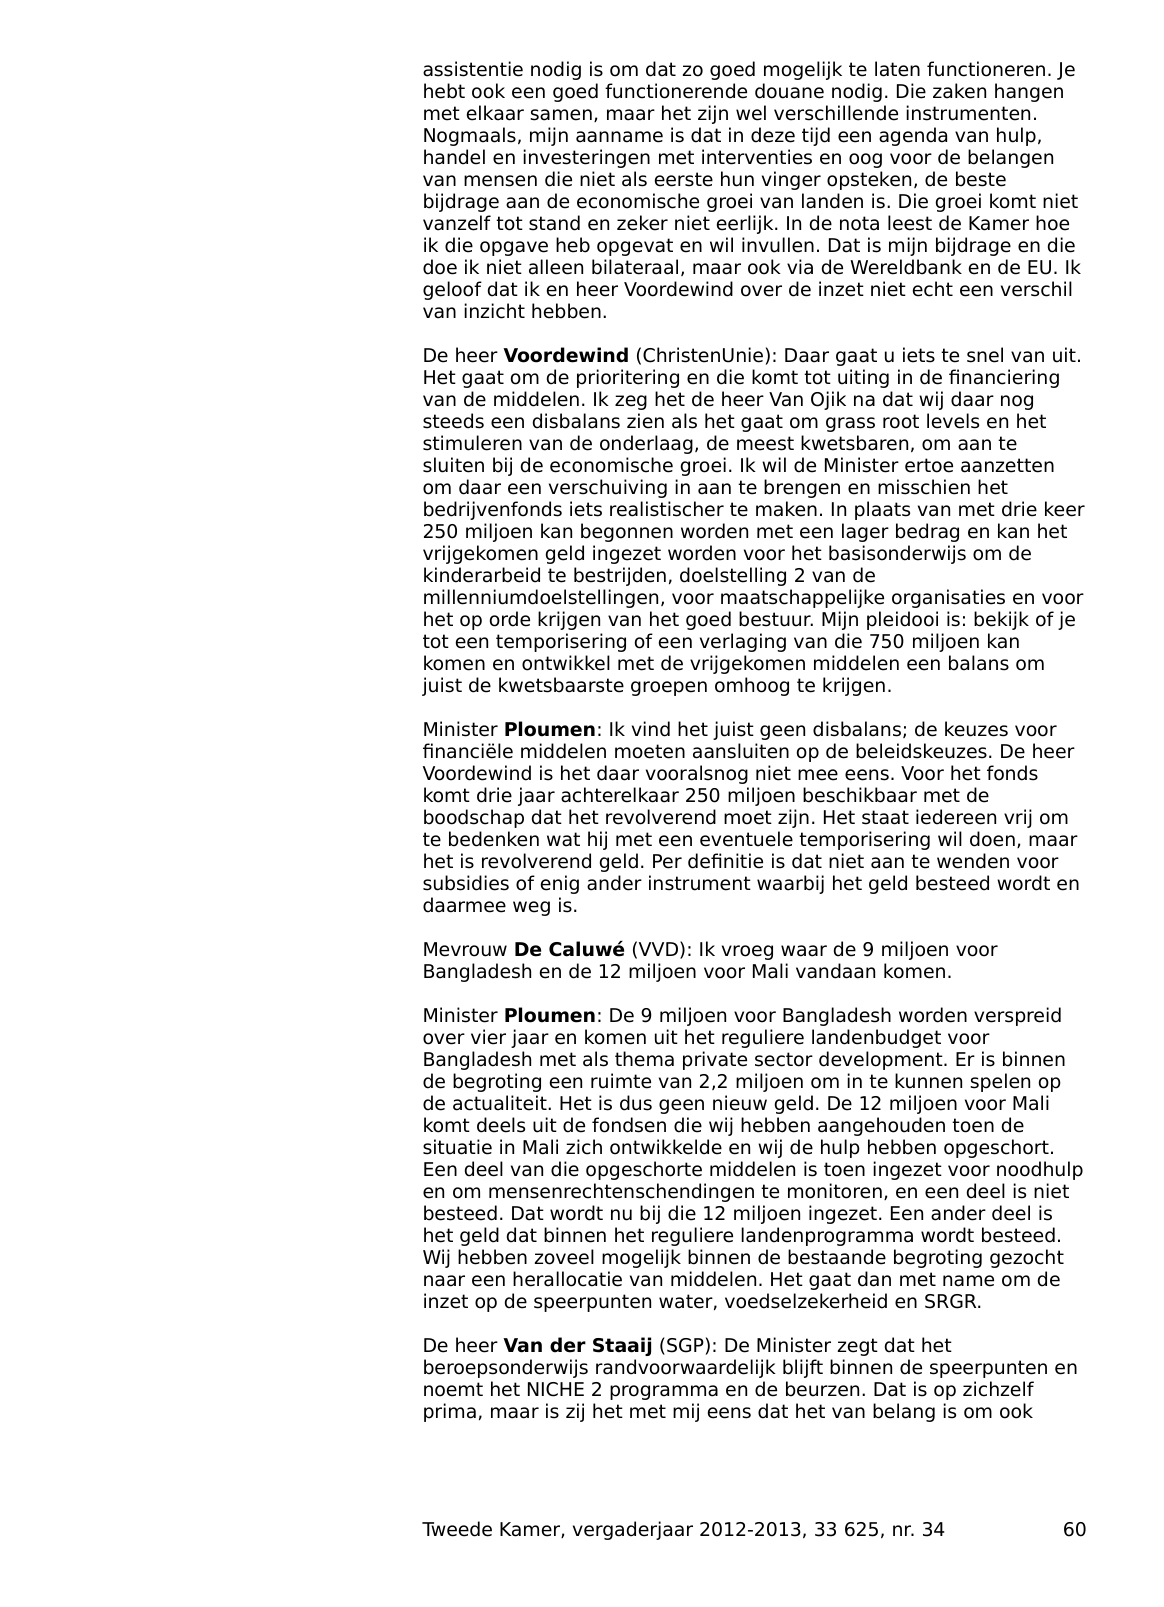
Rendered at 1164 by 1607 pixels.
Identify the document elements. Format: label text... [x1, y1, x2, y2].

text De heer Voordewind (ChristenUnie): Daar gaat u iets te snel van uit. Het gaat om de prioritering en die komt tot uiting in de financiering van de middelen. Ik zeg het de heer Van Ojik na dat wij daar nog steeds een disbalans zien als het gaat om grass root levels en het stimuleren van de onderlaag, de meest kwetsbaren, om aan te sluiten bij de economische groei. Ik wil de Minister ertoe aanzetten om daar een verschuiving in aan te brengen en misschien het bedrijvenfonds iets realistischer te maken. In plaats van met drie keer 250 miljoen kan begonnen worden met een lager bedrag en kan het vrijgekomen geld ingezet worden voor het basisonderwijs om de kinderarbeid te bestrijden, doelstelling 2 van de millenniumdoelstellingen, voor maatschappelijke organisaties en voor het op orde krijgen van het goed bestuur. Mijn pleidooi is: bekijk of je tot een temporisering of een verlaging van die 750 miljoen kan komen en ontwikkel met de vrijgekomen middelen een balans om juist de kwetsbaarste groepen omhoog te krijgen. [422, 345, 1087, 697]
text Minister Ploumen: Ik vind het juist geen disbalans; de keuzes voor financiële middelen moeten aansluiten op de beleidskeuzes. De heer Voordewind is het daar vooralsnog niet mee eens. Voor het fonds komt drie jaar achterelkaar 250 miljoen beschikbaar met de boodschap dat het revolverend moet zijn. Het staat iedereen vrij om te bedenken wat hij met een eventuele temporisering wil doen, maar het is revolverend geld. Per definitie is dat niet aan te wenden voor subsidies of enig ander instrument waarbij het geld besteed wordt en daarmee weg is. [422, 719, 1087, 917]
text De heer Van der Staaij (SGP): De Minister zegt dat het beroepsonderwijs randvoorwaardelijk blijft binnen de speerpunten en noemt het NICHE 2 programma en de beurzen. Dat is op zichzelf prima, maar is zij het met mij eens dat het van belang is om ook [422, 1335, 1087, 1423]
text Mevrouw De Caluwé (VVD): Ik vroeg waar de 9 miljoen voor Bangladesh en de 12 miljoen voor Mali vandaan komen. [422, 939, 1087, 983]
text Minister Ploumen: De 9 miljoen voor Bangladesh worden verspreid over vier jaar en komen uit het reguliere landenbudget voor Bangladesh met als thema private sector development. Er is binnen de begroting een ruimte van 2,2 miljoen om in te kunnen spelen op de actualiteit. Het is dus geen nieuw geld. De 12 miljoen voor Mali komt deels uit de fondsen die wij hebben aangehouden toen de situatie in Mali zich ontwikkelde en wij de hulp hebben opgeschort. Een deel van die opgeschorte middelen is toen ingezet voor noodhulp en om mensenrechtenschendingen te monitoren, en een deel is niet besteed. Dat wordt nu bij die 12 miljoen ingezet. Een ander deel is het geld dat binnen het reguliere landenprogramma wordt besteed. Wij hebben zoveel mogelijk binnen de bestaande begroting gezocht naar een herallocatie van middelen. Het gaat dan met name om de inzet op de speerpunten water, voedselzekerheid en SRGR. [422, 1005, 1087, 1313]
text assistentie nodig is om dat zo goed mogelijk te laten functioneren. Je hebt ook een goed functionerende douane nodig. Die zaken hangen met elkaar samen, maar het zijn wel verschillende instrumenten. Nogmaals, mijn aanname is dat in deze tijd een agenda van hulp, handel en investeringen met interventies en oog voor de belangen van mensen die niet als eerste hun vinger opsteken, de beste bijdrage aan de economische groei van landen is. Die groei komt niet vanzelf tot stand en zeker niet eerlijk. In de nota leest de Kamer hoe ik die opgave heb opgevat en wil invullen. Dat is mijn bijdrage en die doe ik niet alleen bilateraal, maar ook via de Wereldbank en de EU. Ik geloof dat ik en heer Voordewind over de inzet niet echt een verschil van inzicht hebben. [422, 59, 1087, 323]
